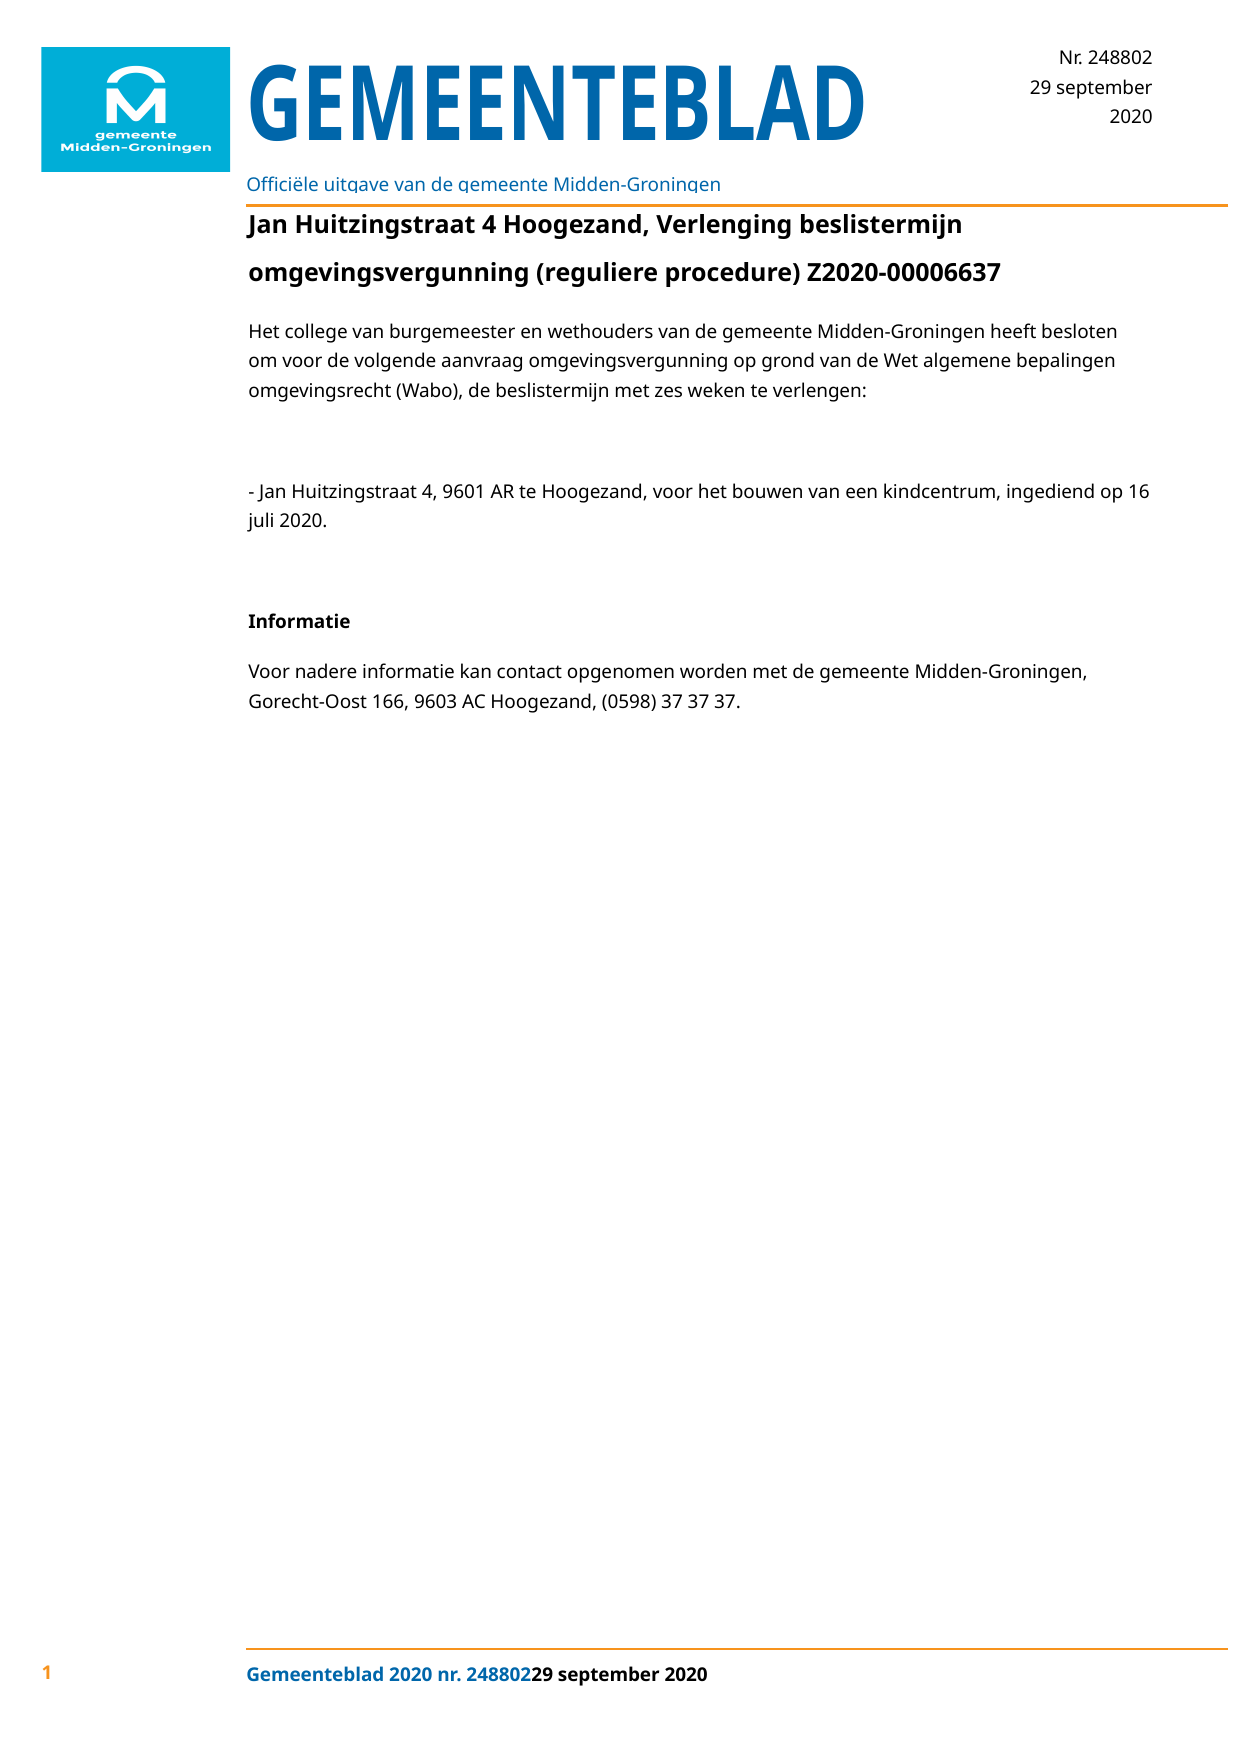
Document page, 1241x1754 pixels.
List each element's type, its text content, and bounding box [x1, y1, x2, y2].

picture [107, 89, 165, 122]
text Jan Huitzingstraat 4 Hoogezand, Verlenging beslistermijn omgevingsvergunning (reguliere procedure) Z2020-00006637 [248, 207, 1152, 288]
text Informatie [248, 608, 1152, 634]
picture [184, 146, 190, 153]
text Het college van burgemeester en wethouders van de gemeente Midden-Groningen heeft besloten om voor de volgende aanvraag omgevingsvergunning op grond van de Wet algemene bepalingen omgevingsrecht (Wabo), de beslistermijn met zes weken te verlengen: [248, 318, 1152, 403]
text - Jan Huitzingstraat 4, 9601 AR te Hoogezand, voor het bouwen van een kindcentrum, ingediend op 16 juli 2020. [248, 478, 1152, 533]
picture [108, 66, 164, 82]
text Voor nadere informatie kan contact opgenomen worden met de gemeente Midden-Groningen, Gorecht-Oost 166, 9603 AC Hoogezand, (0598) 37 37 37. [248, 659, 1152, 714]
